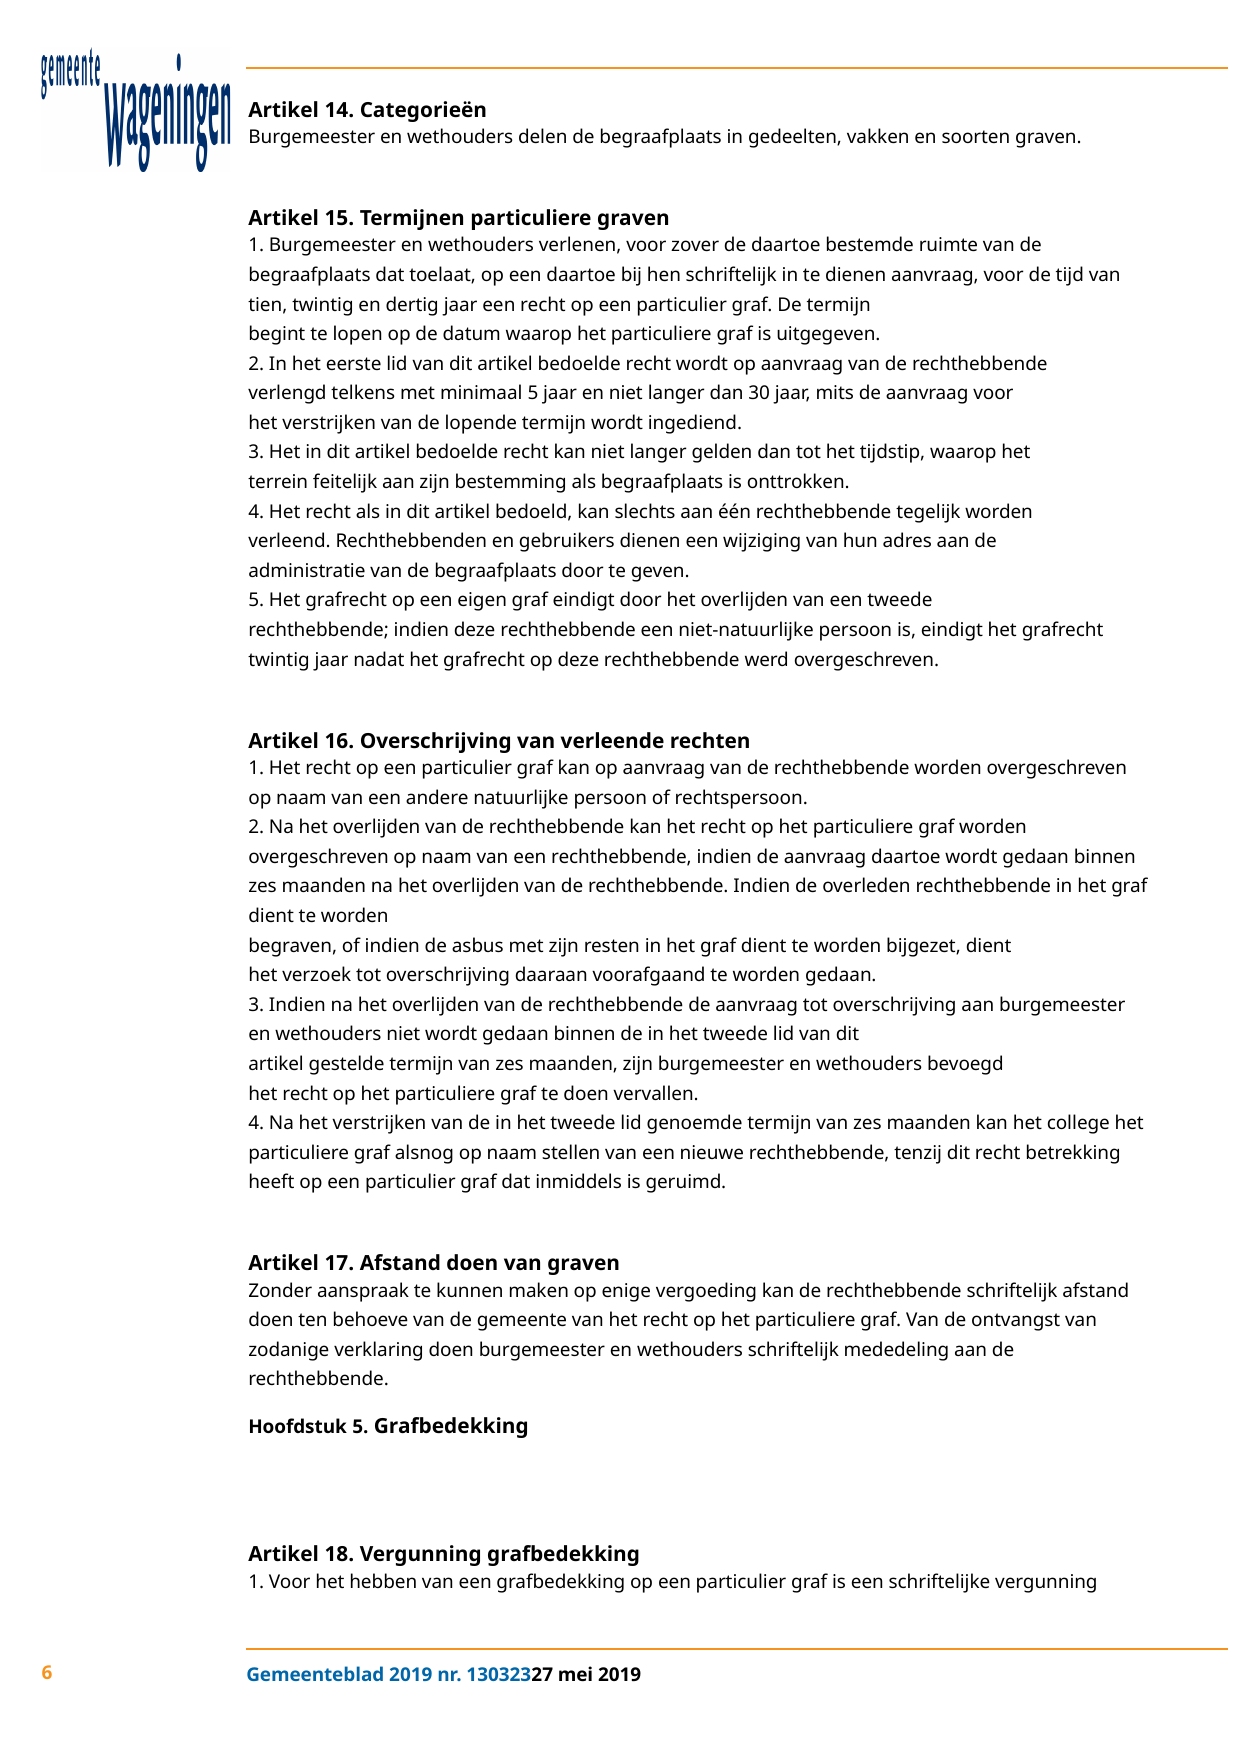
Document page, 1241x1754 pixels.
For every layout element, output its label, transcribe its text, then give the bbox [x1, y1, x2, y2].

text 2. Na het overlijden van de rechthebbende kan het recht op het particuliere graf worden overgeschreven op naam van een rechthebbende, indien de aanvraag daartoe wordt gedaan binnen zes maanden na het overlijden van de rechthebbende. Indien de overleden rechthebbende in het graf dient te worden [248, 813, 1152, 928]
text Artikel 17. Afstand doen van graven [248, 1248, 1152, 1277]
text begraven, of indien de asbus met zijn resten in het graf dient te worden bijgezet, dient [248, 932, 1152, 957]
picture [41, 47, 231, 172]
text 4. Na het verstrijken van de in het tweede lid genoemde termijn van zes maanden kan het college het particuliere graf alsnog op naam stellen van een nieuwe rechthebbende, tenzij dit recht betrekking heeft op een particulier graf dat inmiddels is geruimd. [248, 1109, 1152, 1194]
text Burgemeester en wethouders delen de begraafplaats in gedeelten, vakken en soorten graven. [248, 123, 1152, 149]
text artikel gestelde termijn van zes maanden, zijn burgemeester en wethouders bevoegd [248, 1050, 1152, 1076]
text Artikel 14. Categorieën [248, 95, 1152, 123]
text het verstrijken van de lopende termijn wordt ingediend. [248, 409, 1152, 435]
text 4. Het recht als in dit artikel bedoeld, kan slechts aan één rechthebbende tegelijk worden [248, 498, 1152, 524]
text 5. Het grafrecht op een eigen graf eindigt door het overlijden van een tweede [248, 587, 1152, 612]
text verleend. Rechthebbenden en gebruikers dienen een wijziging van hun adres aan de [248, 527, 1152, 553]
text Hoofdstuk 5. Grafbedekking [248, 1411, 1152, 1440]
text het recht op het particuliere graf te doen vervallen. [248, 1080, 1152, 1105]
text 1. Het recht op een particulier graf kan op aanvraag van de rechthebbende worden overgeschreven op naam van een andere natuurlijke persoon of rechtspersoon. [248, 754, 1152, 809]
text Artikel 18. Vergunning grafbedekking [248, 1539, 1152, 1568]
text begraafplaats dat toelaat, op een daartoe bij hen schriftelijk in te dienen aanvraag, voor de tijd van tien, twintig en dertig jaar een recht op een particulier graf. De termijn [248, 261, 1152, 317]
text begint te lopen op de datum waarop het particuliere graf is uitgegeven. [248, 320, 1152, 346]
text het verzoek tot overschrijving daaraan voorafgaand te worden gedaan. [248, 961, 1152, 987]
text terrein feitelijk aan zijn bestemming als begraafplaats is onttrokken. [248, 468, 1152, 494]
text administratie van de begraafplaats door te geven. [248, 557, 1152, 583]
text 3. Indien na het overlijden van de rechthebbende de aanvraag tot overschrijving aan burgemeester en wethouders niet wordt gedaan binnen de in het tweede lid van dit [248, 991, 1152, 1046]
text Artikel 16. Overschrijving van verleende rechten [248, 726, 1152, 754]
text 3. Het in dit artikel bedoelde recht kan niet langer gelden dan tot het tijdstip, waarop het [248, 439, 1152, 464]
text verlengd telkens met minimaal 5 jaar en niet langer dan 30 jaar, mits de aanvraag voor [248, 379, 1152, 405]
text rechthebbende; indien deze rechthebbende een niet-natuurlijke persoon is, eindigt het grafrecht twintig jaar nadat het grafrecht op deze rechthebbende werd overgeschreven. [248, 616, 1152, 672]
text 1. Burgemeester en wethouders verlenen, voor zover de daartoe bestemde ruimte van de [248, 232, 1152, 257]
text 1. Voor het hebben van een grafbedekking op een particulier graf is een schriftelijke vergunning [248, 1568, 1152, 1593]
text Artikel 15. Termijnen particuliere graven [248, 203, 1152, 232]
text 2. In het eerste lid van dit artikel bedoelde recht wordt op aanvraag van de rechthebbende [248, 350, 1152, 376]
text Zonder aanspraak te kunnen maken op enige vergoeding kan de rechthebbende schriftelijk afstand doen ten behoeve van de gemeente van het recht op het particuliere graf. Van de ontvangst van zodanige verklaring doen burgemeester en wethouders schriftelijk mededeling aan de rechthebbende. [248, 1277, 1152, 1391]
